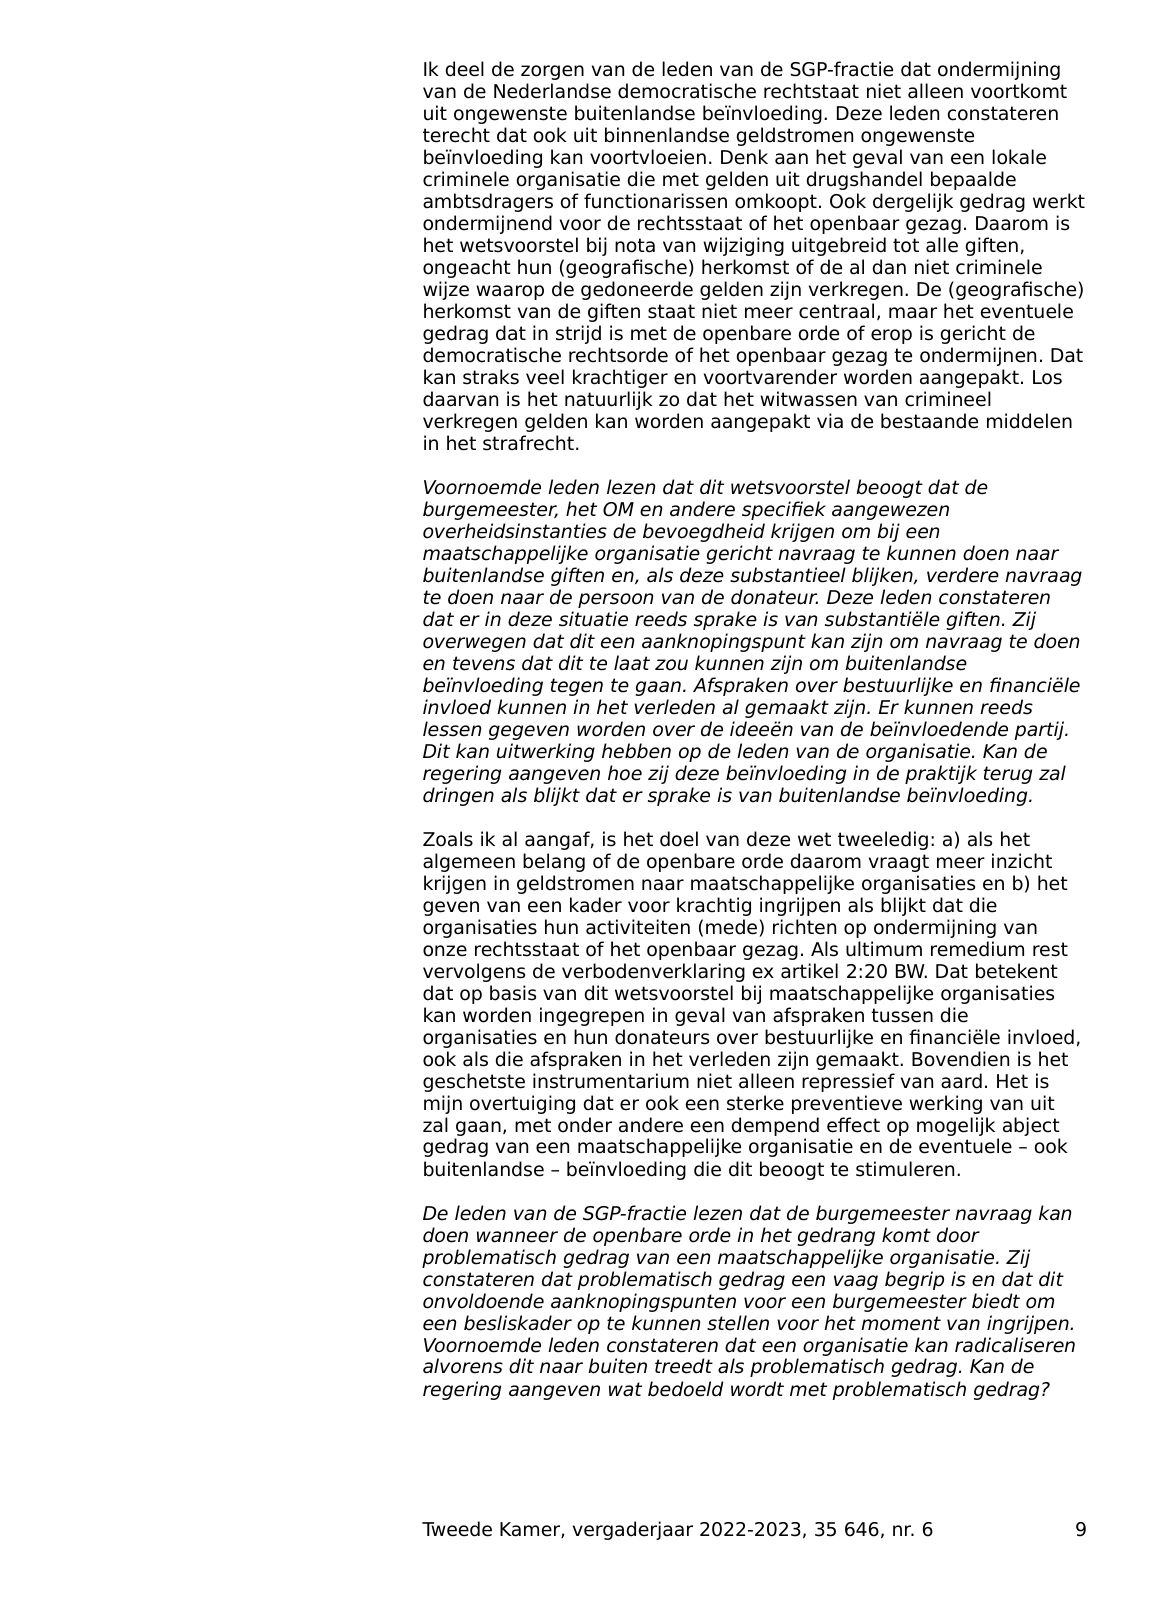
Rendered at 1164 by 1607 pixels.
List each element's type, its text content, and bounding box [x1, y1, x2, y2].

text Zoals ik al aangaf, is het doel van deze wet tweeledig: a) als het algemeen belang of de openbare orde daarom vraagt meer inzicht krijgen in geldstromen naar maatschappelijke organisaties en b) het geven van een kader voor krachtig ingrijpen als blijkt dat die organisaties hun activiteiten (mede) richten op ondermijning van onze rechtsstaat of het openbaar gezag. Als ultimum remedium rest vervolgens de verbodenverklaring ex artikel 2:20 BW. Dat betekent dat op basis van dit wetsvoorstel bij maatschappelijke organisaties kan worden ingegrepen in geval van afspraken tussen die organisaties en hun donateurs over bestuurlijke en financiële invloed, ook als die afspraken in het verleden zijn gemaakt. Bovendien is het geschetste instrumentarium niet alleen repressief van aard. Het is mijn overtuiging dat er ook een sterke preventieve werking van uit zal gaan, met onder andere een dempend effect op mogelijk abject gedrag van een maatschappelijke organisatie en de eventuele – ook buitenlandse – beïnvloeding die dit beoogt te stimuleren. [422, 829, 1087, 1180]
text De leden van de SGP-fractie lezen dat de burgemeester navraag kan doen wanneer de openbare orde in het gedrang komt door problematisch gedrag van een maatschappelijke organisatie. Zij constateren dat problematisch gedrag een vaag begrip is en dat dit onvoldoende aanknopingspunten voor een burgemeester biedt om een besliskader op te kunnen stellen voor het moment van ingrijpen. Voornoemde leden constateren dat een organisatie kan radicaliseren alvorens dit naar buiten treedt als problematisch gedrag. Kan de regering aangeven wat bedoeld wordt met problematisch gedrag? [422, 1203, 1087, 1400]
text Ik deel de zorgen van de leden van de SGP-fractie dat ondermijning van de Nederlandse democratische rechtstaat niet alleen voortkomt uit ongewenste buitenlandse beïnvloeding. Deze leden constateren terecht dat ook uit binnenlandse geldstromen ongewenste beïnvloeding kan voortvloeien. Denk aan het geval van een lokale criminele organisatie die met gelden uit drugshandel bepaalde ambtsdragers of functionarissen omkoopt. Ook dergelijk gedrag werkt ondermijnend voor de rechtsstaat of het openbaar gezag. Daarom is het wetsvoorstel bij nota van wijziging uitgebreid tot alle giften, ongeacht hun (geografische) herkomst of de al dan niet criminele wijze waarop de gedoneerde gelden zijn verkregen. De (geografische) herkomst van de giften staat niet meer centraal, maar het eventuele gedrag dat in strijd is met de openbare orde of erop is gericht de democratische rechtsorde of het openbaar gezag te ondermijnen. Dat kan straks veel krachtiger en voortvarender worden aangepakt. Los daarvan is het natuurlijk zo dat het witwassen van crimineel verkregen gelden kan worden aangepakt via de bestaande middelen in het strafrecht. [422, 59, 1087, 455]
text Voornoemde leden lezen dat dit wetsvoorstel beoogt dat de burgemeester, het OM en andere specifiek aangewezen overheidsinstanties de bevoegdheid krijgen om bij een maatschappelijke organisatie gericht navraag te kunnen doen naar buitenlandse giften en, als deze substantieel blijken, verdere navraag te doen naar de persoon van de donateur. Deze leden constateren dat er in deze situatie reeds sprake is van substantiële giften. Zij overwegen dat dit een aanknopingspunt kan zijn om navraag te doen en tevens dat dit te laat zou kunnen zijn om buitenlandse beïnvloeding tegen te gaan. Afspraken over bestuurlijke en financiële invloed kunnen in het verleden al gemaakt zijn. Er kunnen reeds lessen gegeven worden over de ideeën van de beïnvloedende partij. Dit kan uitwerking hebben op de leden van de organisatie. Kan de regering aangeven hoe zij deze beïnvloeding in de praktijk terug zal dringen als blijkt dat er sprake is van buitenlandse beïnvloeding. [422, 477, 1087, 807]
